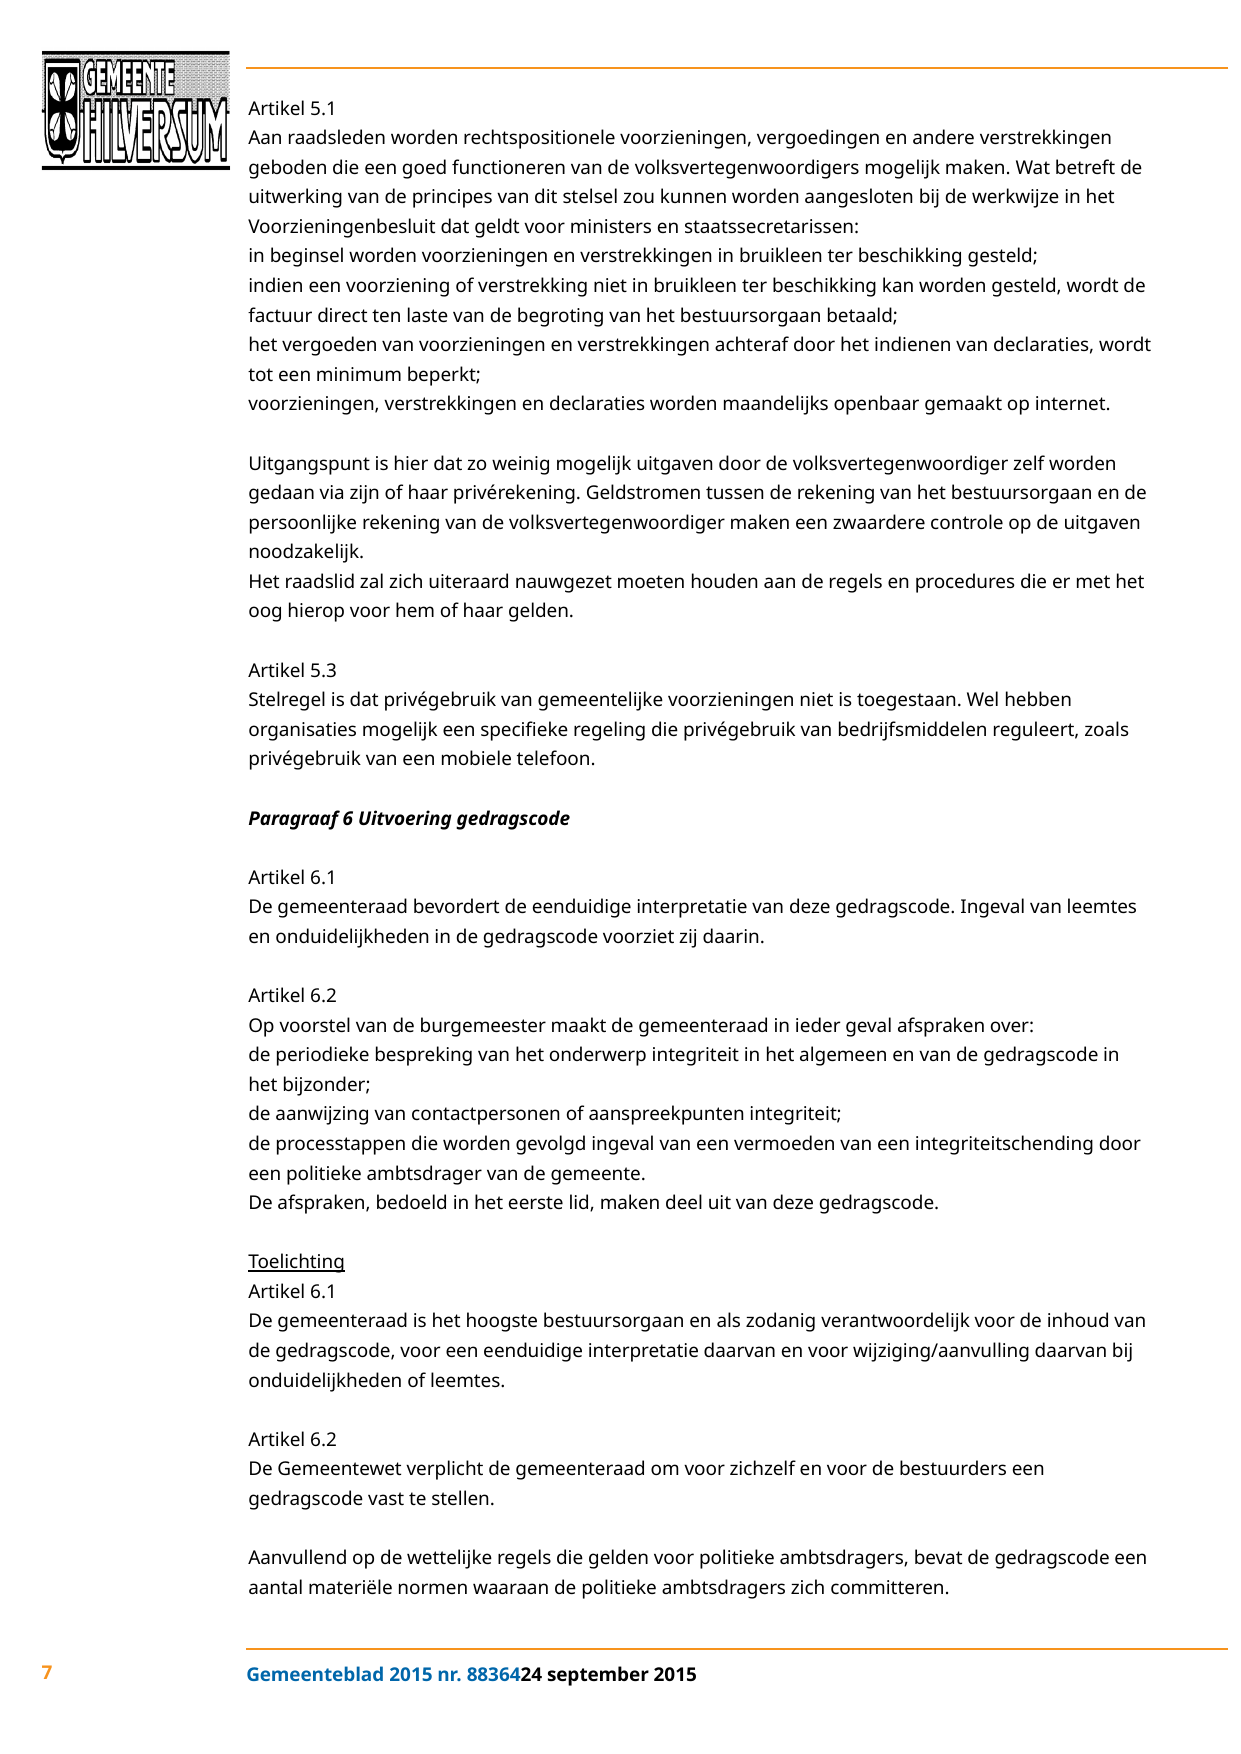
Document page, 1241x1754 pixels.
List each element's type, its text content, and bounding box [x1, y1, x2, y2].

text voorzieningen, verstrekkingen en declaraties worden maandelijks openbaar gemaakt op internet. [248, 391, 1152, 416]
text Het raadslid zal zich uiteraard nauwgezet moeten houden aan de regels en procedures die er met het oog hierop voor hem of haar gelden. [248, 568, 1152, 623]
text Artikel 5.1 [248, 95, 1152, 121]
text het vergoeden van voorzieningen en verstrekkingen achteraf door het indienen van declaraties, wordt tot een minimum beperkt; [248, 331, 1152, 387]
text Artikel 6.2 [248, 982, 1152, 1008]
text Stelregel is dat privégebruik van gemeentelijke voorzieningen niet is toegestaan. Wel hebben organisaties mogelijk een specifieke regeling die privégebruik van bedrijfsmiddelen reguleert, zoals privégebruik van een mobiele telefoon. [248, 686, 1152, 771]
text Artikel 5.3 [248, 657, 1152, 683]
text Aan raadsleden worden rechtspositionele voorzieningen, vergoedingen en andere verstrekkingen geboden die een goed functioneren van de volksvertegenwoordigers mogelijk maken. Wat betreft de uitwerking van de principes van dit stelsel zou kunnen worden aangesloten bij de werkwijze in het Voorzieningenbesluit dat geldt voor ministers en staatssecretarissen: [248, 124, 1152, 239]
text Artikel 6.2 [248, 1426, 1152, 1452]
text in beginsel worden voorzieningen en verstrekkingen in bruikleen ter beschikking gesteld; [248, 243, 1152, 268]
text De Gemeentewet verplicht de gemeenteraad om voor zichzelf en voor de bestuurders een gedragscode vast te stellen. [248, 1456, 1152, 1511]
text Paragraaf 6 Uitvoering gedragscode [248, 805, 1152, 831]
text de periodieke bespreking van het onderwerp integriteit in het algemeen en van de gedragscode in het bijzonder; [248, 1041, 1152, 1097]
text De afspraken, bedoeld in het eerste lid, maken deel uit van deze gedragscode. [248, 1189, 1152, 1215]
text de aanwijzing van contactpersonen of aanspreekpunten integriteit; [248, 1101, 1152, 1126]
text Toelichting [248, 1248, 1152, 1274]
text Op voorstel van de burgemeester maakt de gemeenteraad in ieder geval afspraken over: [248, 1012, 1152, 1038]
text aantal materiële normen waaraan de politieke ambtsdragers zich committeren. [248, 1574, 1152, 1600]
text De gemeenteraad is het hoogste bestuursorgaan en als zodanig verantwoordelijk voor de inhoud van de gedragscode, voor een eenduidige interpretatie daarvan en voor wijziging/aanvulling daarvan bij onduidelijkheden of leemtes. [248, 1308, 1152, 1393]
text de processtappen die worden gevolgd ingeval van een vermoeden van een integriteitschending door een politieke ambtsdrager van de gemeente. [248, 1130, 1152, 1186]
text Artikel 6.1 [248, 864, 1152, 890]
picture [41, 47, 231, 172]
text Aanvullend op de wettelijke regels die gelden voor politieke ambtsdragers, bevat de gedragscode een [248, 1544, 1152, 1570]
text De gemeenteraad bevordert de eenduidige interpretatie van deze gedragscode. Ingeval van leemtes en onduidelijkheden in de gedragscode voorziet zij daarin. [248, 893, 1152, 949]
text Artikel 6.1 [248, 1278, 1152, 1304]
text Uitgangspunt is hier dat zo weinig mogelijk uitgaven door de volksvertegenwoordiger zelf worden gedaan via zijn of haar privérekening. Geldstromen tussen de rekening van het bestuursorgaan en de persoonlijke rekening van de volksvertegenwoordiger maken een zwaardere controle op de uitgaven noodzakelijk. [248, 450, 1152, 564]
text indien een voorziening of verstrekking niet in bruikleen ter beschikking kan worden gesteld, wordt de factuur direct ten laste van de begroting van het bestuursorgaan betaald; [248, 272, 1152, 328]
